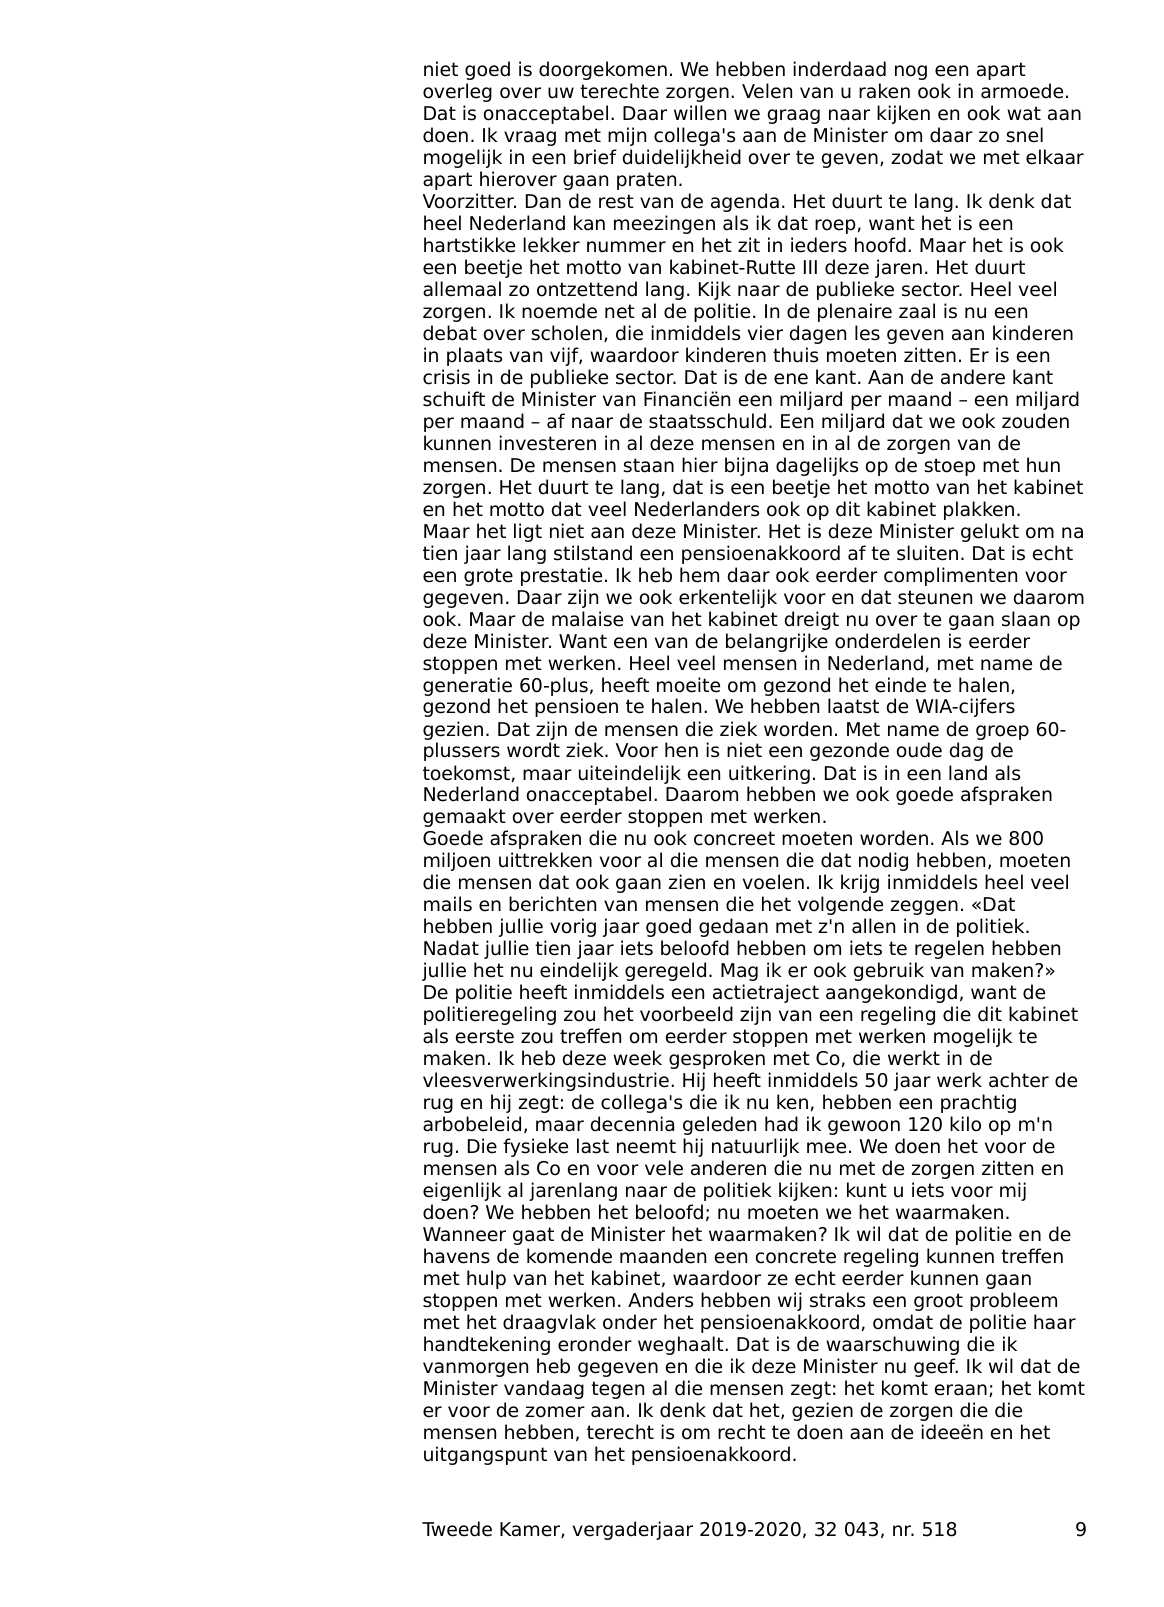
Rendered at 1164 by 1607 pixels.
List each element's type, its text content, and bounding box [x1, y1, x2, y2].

text Goede afspraken die nu ook concreet moeten worden. Als we 800 miljoen uittrekken voor al die mensen die dat nodig hebben, moeten die mensen dat ook gaan zien en voelen. Ik krijg inmiddels heel veel mails en berichten van mensen die het volgende zeggen. «Dat hebben jullie vorig jaar goed gedaan met z'n allen in de politiek. Nadat jullie tien jaar iets beloofd hebben om iets te regelen hebben jullie het nu eindelijk geregeld. Mag ik er ook gebruik van maken?» De politie heeft inmiddels een actietraject aangekondigd, want de politieregeling zou het voorbeeld zijn van een regeling die dit kabinet als eerste zou treffen om eerder stoppen met werken mogelijk te maken. Ik heb deze week gesproken met Co, die werkt in de vleesverwerkingsindustrie. Hij heeft inmiddels 50 jaar werk achter de rug en hij zegt: de collega's die ik nu ken, hebben een prachtig arbobeleid, maar decennia geleden had ik gewoon 120 kilo op m'n rug. Die fysieke last neemt hij natuurlijk mee. We doen het voor de mensen als Co en voor vele anderen die nu met de zorgen zitten en eigenlijk al jarenlang naar de politiek kijken: kunt u iets voor mij doen? We hebben het beloofd; nu moeten we het waarmaken. Wanneer gaat de Minister het waarmaken? Ik wil dat de politie en de havens de komende maanden een concrete regeling kunnen treffen met hulp van het kabinet, waardoor ze echt eerder kunnen gaan stoppen met werken. Anders hebben wij straks een groot probleem met het draagvlak onder het pensioenakkoord, omdat de politie haar handtekening eronder weghaalt. Dat is de waarschuwing die ik vanmorgen heb gegeven en die ik deze Minister nu geef. Ik wil dat de Minister vandaag tegen al die mensen zegt: het komt eraan; het komt er voor de zomer aan. Ik denk dat het, gezien de zorgen die die mensen hebben, terecht is om recht te doen aan de ideeën en het uitgangspunt van het pensioenakkoord. [422, 828, 1087, 1466]
text niet goed is doorgekomen. We hebben inderdaad nog een apart overleg over uw terechte zorgen. Velen van u raken ook in armoede. Dat is onacceptabel. Daar willen we graag naar kijken en ook wat aan doen. Ik vraag met mijn collega's aan de Minister om daar zo snel mogelijk in een brief duidelijkheid over te geven, zodat we met elkaar apart hierover gaan praten. [422, 59, 1087, 191]
text Voorzitter. Dan de rest van de agenda. Het duurt te lang. Ik denk dat heel Nederland kan meezingen als ik dat roep, want het is een hartstikke lekker nummer en het zit in ieders hoofd. Maar het is ook een beetje het motto van kabinet-Rutte III deze jaren. Het duurt allemaal zo ontzettend lang. Kijk naar de publieke sector. Heel veel zorgen. Ik noemde net al de politie. In de plenaire zaal is nu een debat over scholen, die inmiddels vier dagen les geven aan kinderen in plaats van vijf, waardoor kinderen thuis moeten zitten. Er is een crisis in de publieke sector. Dat is de ene kant. Aan de andere kant schuift de Minister van Financiën een miljard per maand – een miljard per maand – af naar de staatsschuld. Een miljard dat we ook zouden kunnen investeren in al deze mensen en in al de zorgen van de mensen. De mensen staan hier bijna dagelijks op de stoep met hun zorgen. Het duurt te lang, dat is een beetje het motto van het kabinet en het motto dat veel Nederlanders ook op dit kabinet plakken. [422, 191, 1087, 521]
text Maar het ligt niet aan deze Minister. Het is deze Minister gelukt om na tien jaar lang stilstand een pensioenakkoord af te sluiten. Dat is echt een grote prestatie. Ik heb hem daar ook eerder complimenten voor gegeven. Daar zijn we ook erkentelijk voor en dat steunen we daarom ook. Maar de malaise van het kabinet dreigt nu over te gaan slaan op deze Minister. Want een van de belangrijke onderdelen is eerder stoppen met werken. Heel veel mensen in Nederland, met name de generatie 60-plus, heeft moeite om gezond het einde te halen, gezond het pensioen te halen. We hebben laatst de WIA-cijfers gezien. Dat zijn de mensen die ziek worden. Met name de groep 60-plussers wordt ziek. Voor hen is niet een gezonde oude dag de toekomst, maar uiteindelijk een uitkering. Dat is in een land als Nederland onacceptabel. Daarom hebben we ook goede afspraken gemaakt over eerder stoppen met werken. [422, 521, 1087, 828]
